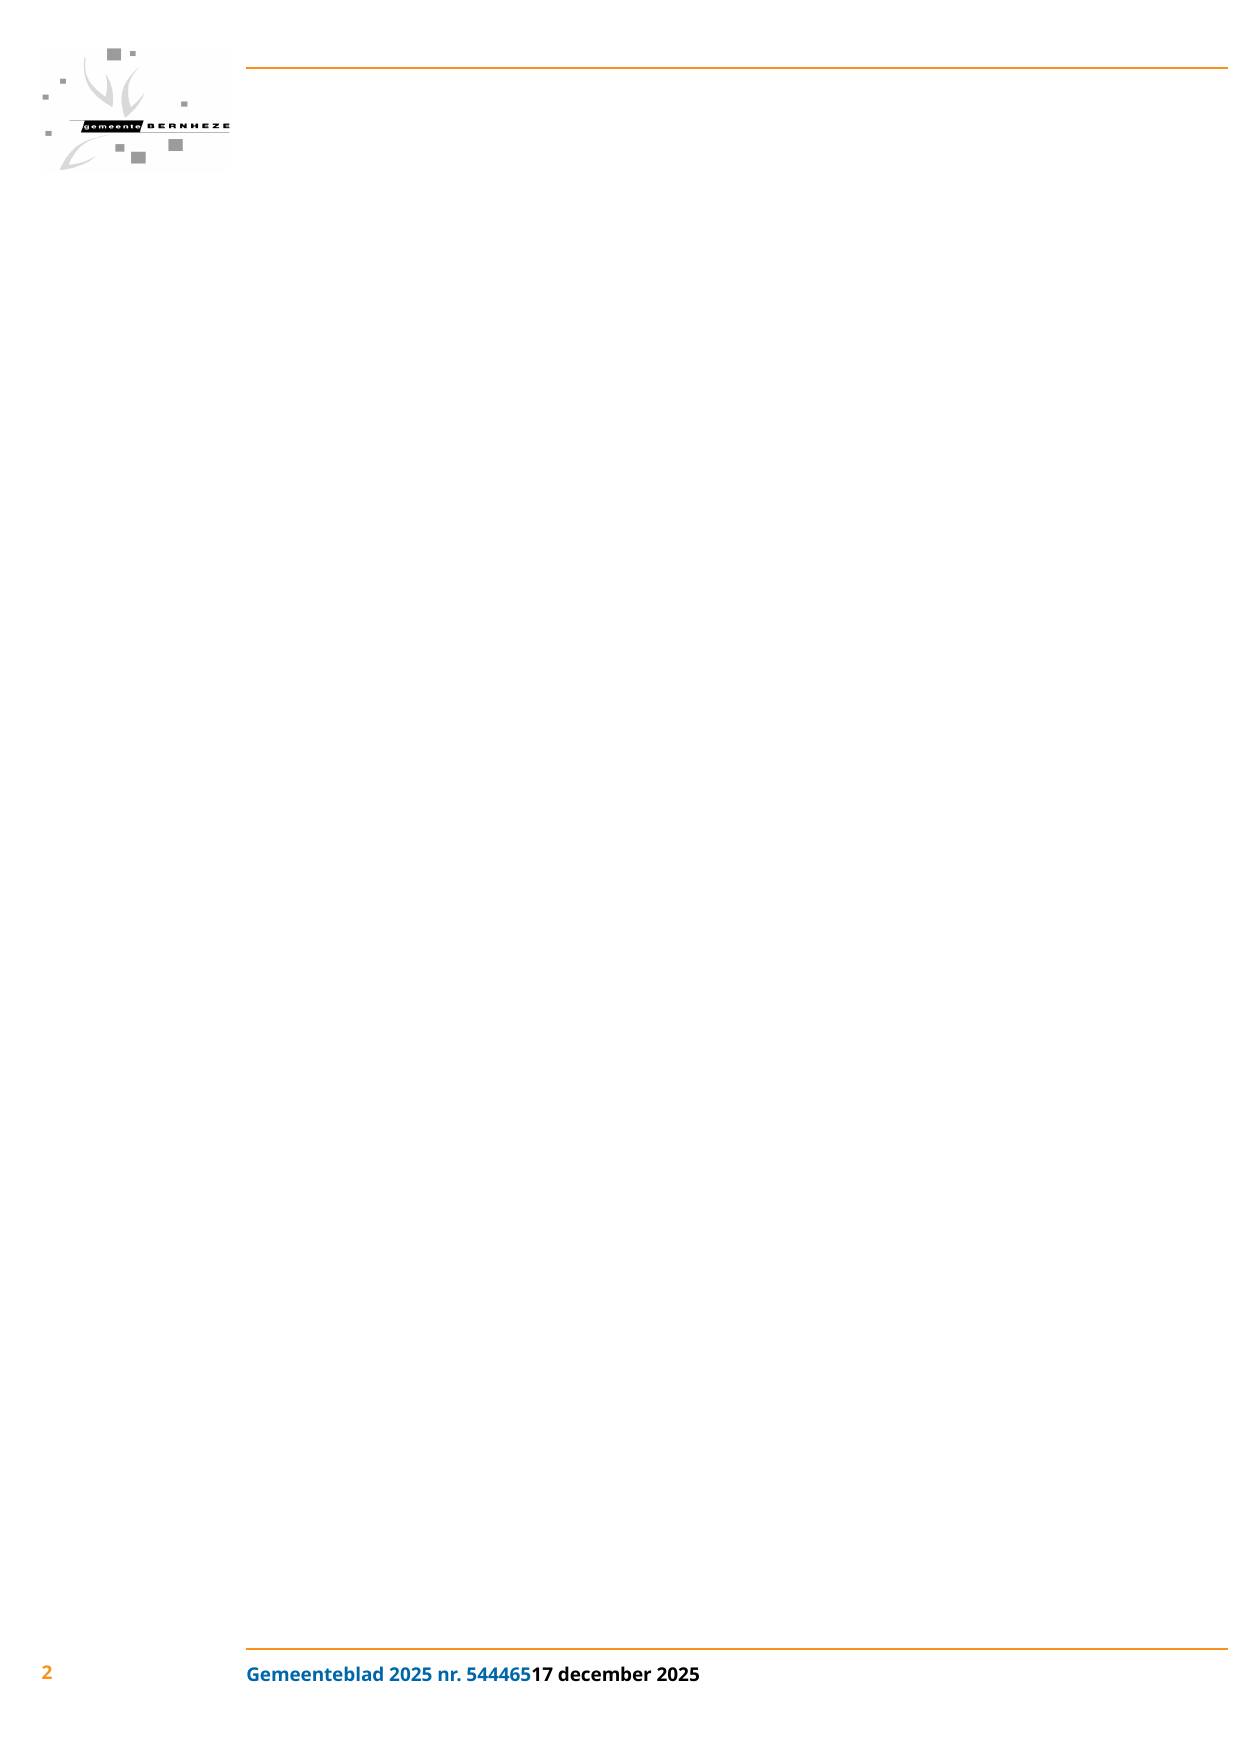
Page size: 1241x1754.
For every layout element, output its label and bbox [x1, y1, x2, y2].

picture [41, 47, 231, 172]
